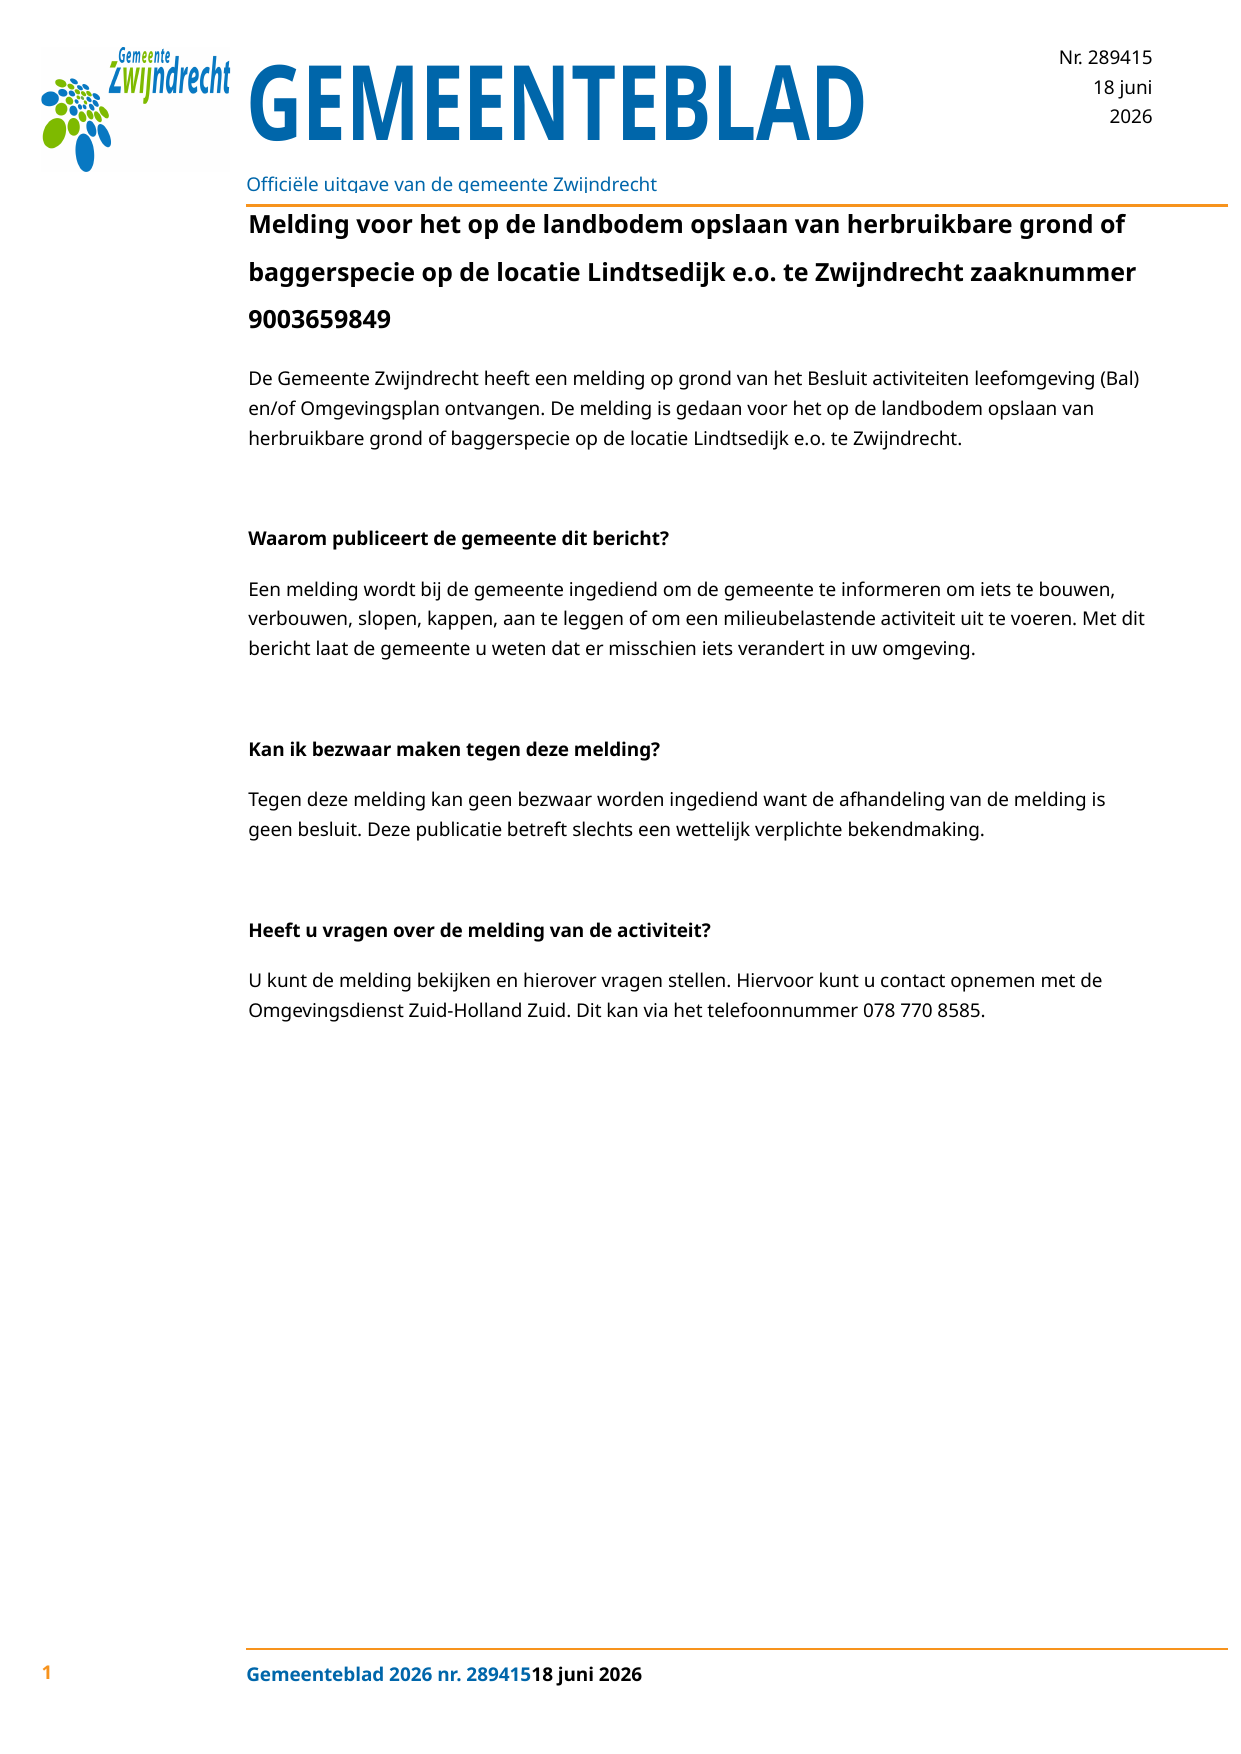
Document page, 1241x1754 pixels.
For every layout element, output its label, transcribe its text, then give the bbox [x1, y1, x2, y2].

text Waarom publiceert de gemeente dit bericht? [248, 526, 1152, 551]
text Heeft u vragen over de melding van de activiteit? [248, 917, 1152, 942]
text Kan ik bezwaar maken tegen deze melding? [248, 736, 1152, 762]
text Melding voor het op de landbodem opslaan van herbruikbare grond of baggerspecie op de locatie Lindtsedijk e.o. te Zwijndrecht zaaknummer 9003659849 [248, 207, 1152, 336]
text U kunt de melding bekijken en hierover vragen stellen. Hiervoor kunt u contact opnemen met de Omgevingsdienst Zuid-Holland Zuid. Dit kan via het telefoonnummer 078 770 8585. [248, 967, 1152, 1022]
text De Gemeente Zwijndrecht heeft een melding op grond van het Besluit activiteiten leefomgeving (Bal) en/of Omgevingsplan ontvangen. De melding is gedaan voor het op de landbodem opslaan van herbruikbare grond of baggerspecie op de locatie Lindtsedijk e.o. te Zwijndrecht. [248, 366, 1152, 450]
picture [41, 47, 231, 172]
text Een melding wordt bij de gemeente ingediend om de gemeente te informeren om iets te bouwen, verbouwen, slopen, kappen, aan te leggen of om een milieubelastende activiteit uit te voeren. Met dit bericht laat de gemeente u weten dat er misschien iets verandert in uw omgeving. [248, 576, 1152, 661]
text Tegen deze melding kan geen bezwaar worden ingediend want de afhandeling van de melding is geen besluit. Deze publicatie betreft slechts een wettelijk verplichte bekendmaking. [248, 786, 1152, 842]
